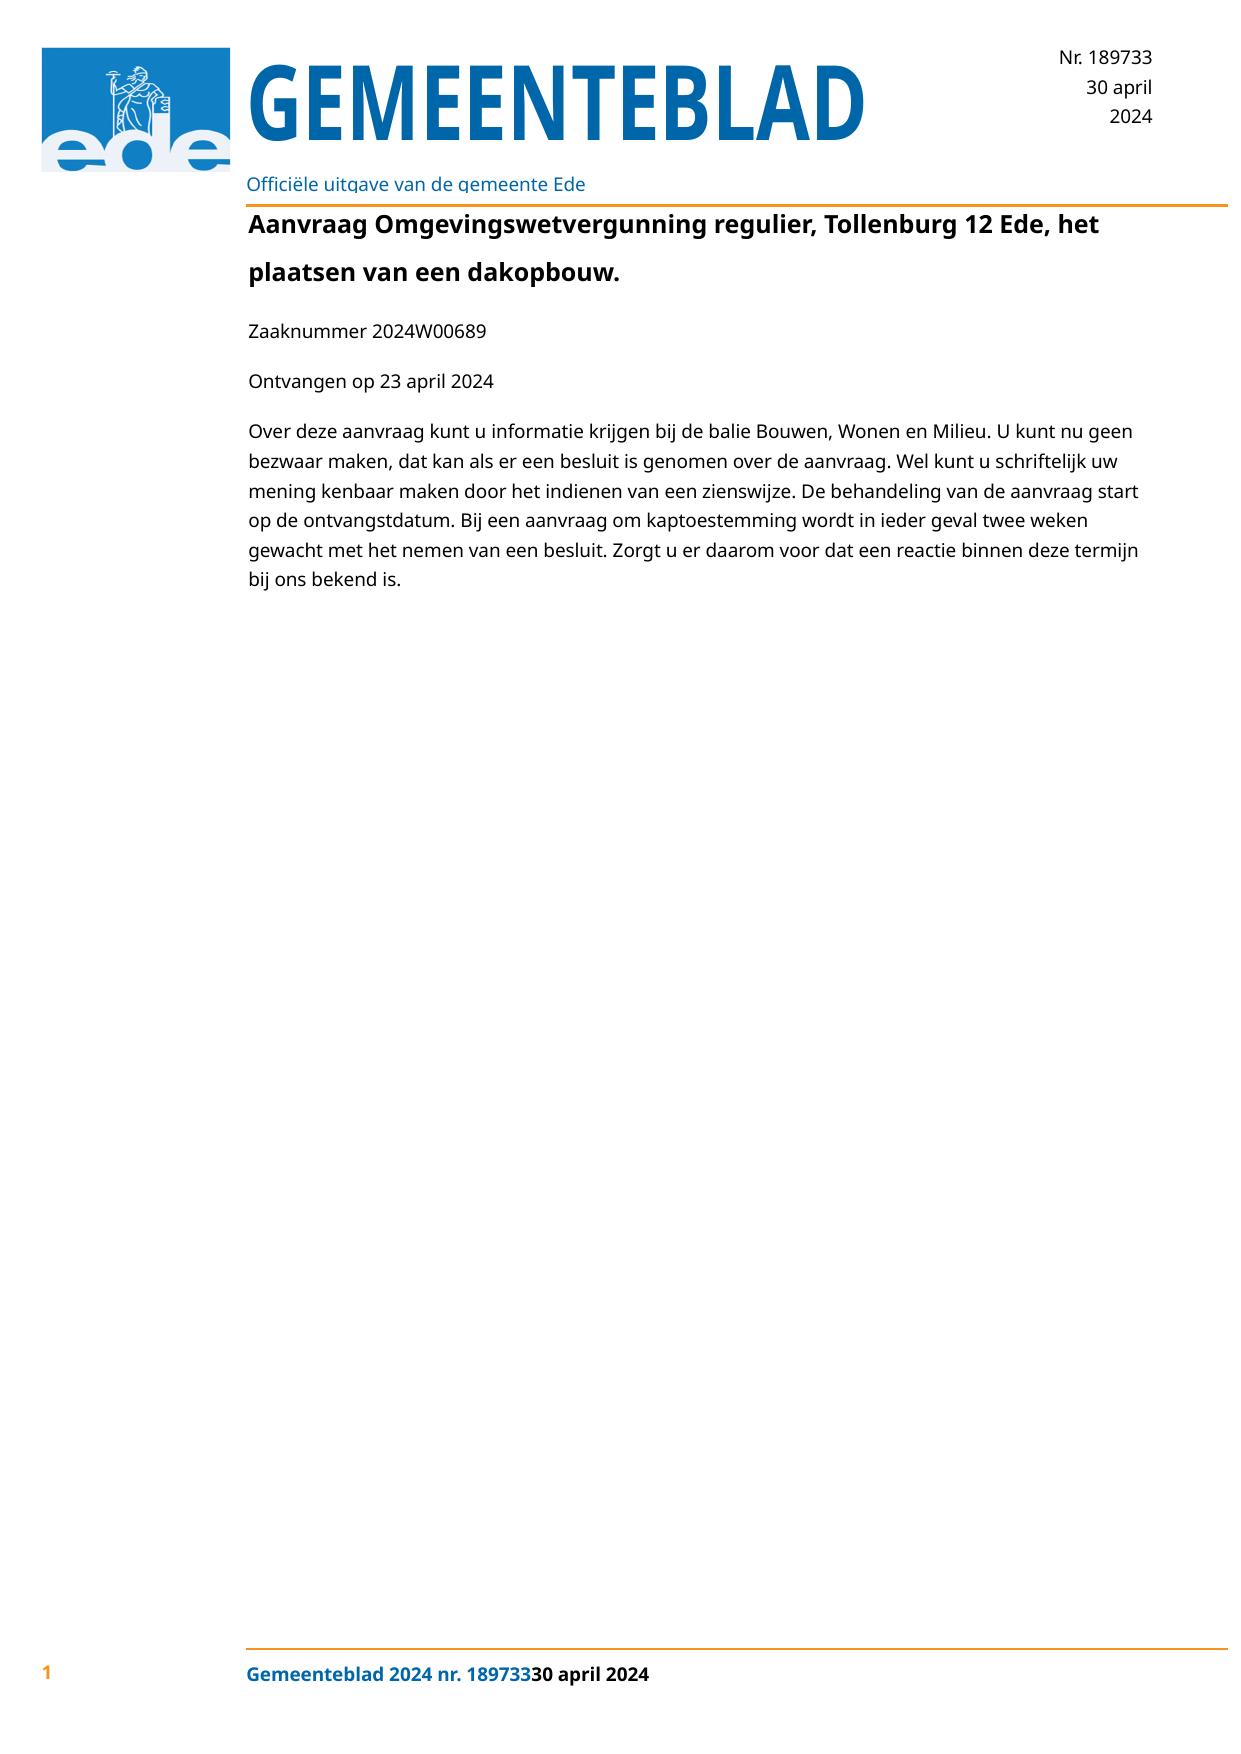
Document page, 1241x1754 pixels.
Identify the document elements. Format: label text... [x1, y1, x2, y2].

text Ontvangen op 23 april 2024 [248, 368, 1152, 394]
text Zaaknummer 2024W00689 [248, 318, 1152, 344]
picture [41, 47, 231, 172]
text Over deze aanvraag kunt u informatie krijgen bij de balie Bouwen, Wonen en Milieu. U kunt nu geen bezwaar maken, dat kan als er een besluit is genomen over de aanvraag. Wel kunt u schriftelijk uw mening kenbaar maken door het indienen van een zienswijze. De behandeling van de aanvraag start op de ontvangstdatum. Bij een aanvraag om kaptoestemming wordt in ieder geval twee weken gewacht met het nemen van een besluit. Zorgt u er daarom voor dat een reactie binnen deze termijn bij ons bekend is. [248, 419, 1152, 592]
text Aanvraag Omgevingswetvergunning regulier, Tollenburg 12 Ede, het plaatsen van een dakopbouw. [248, 207, 1152, 288]
